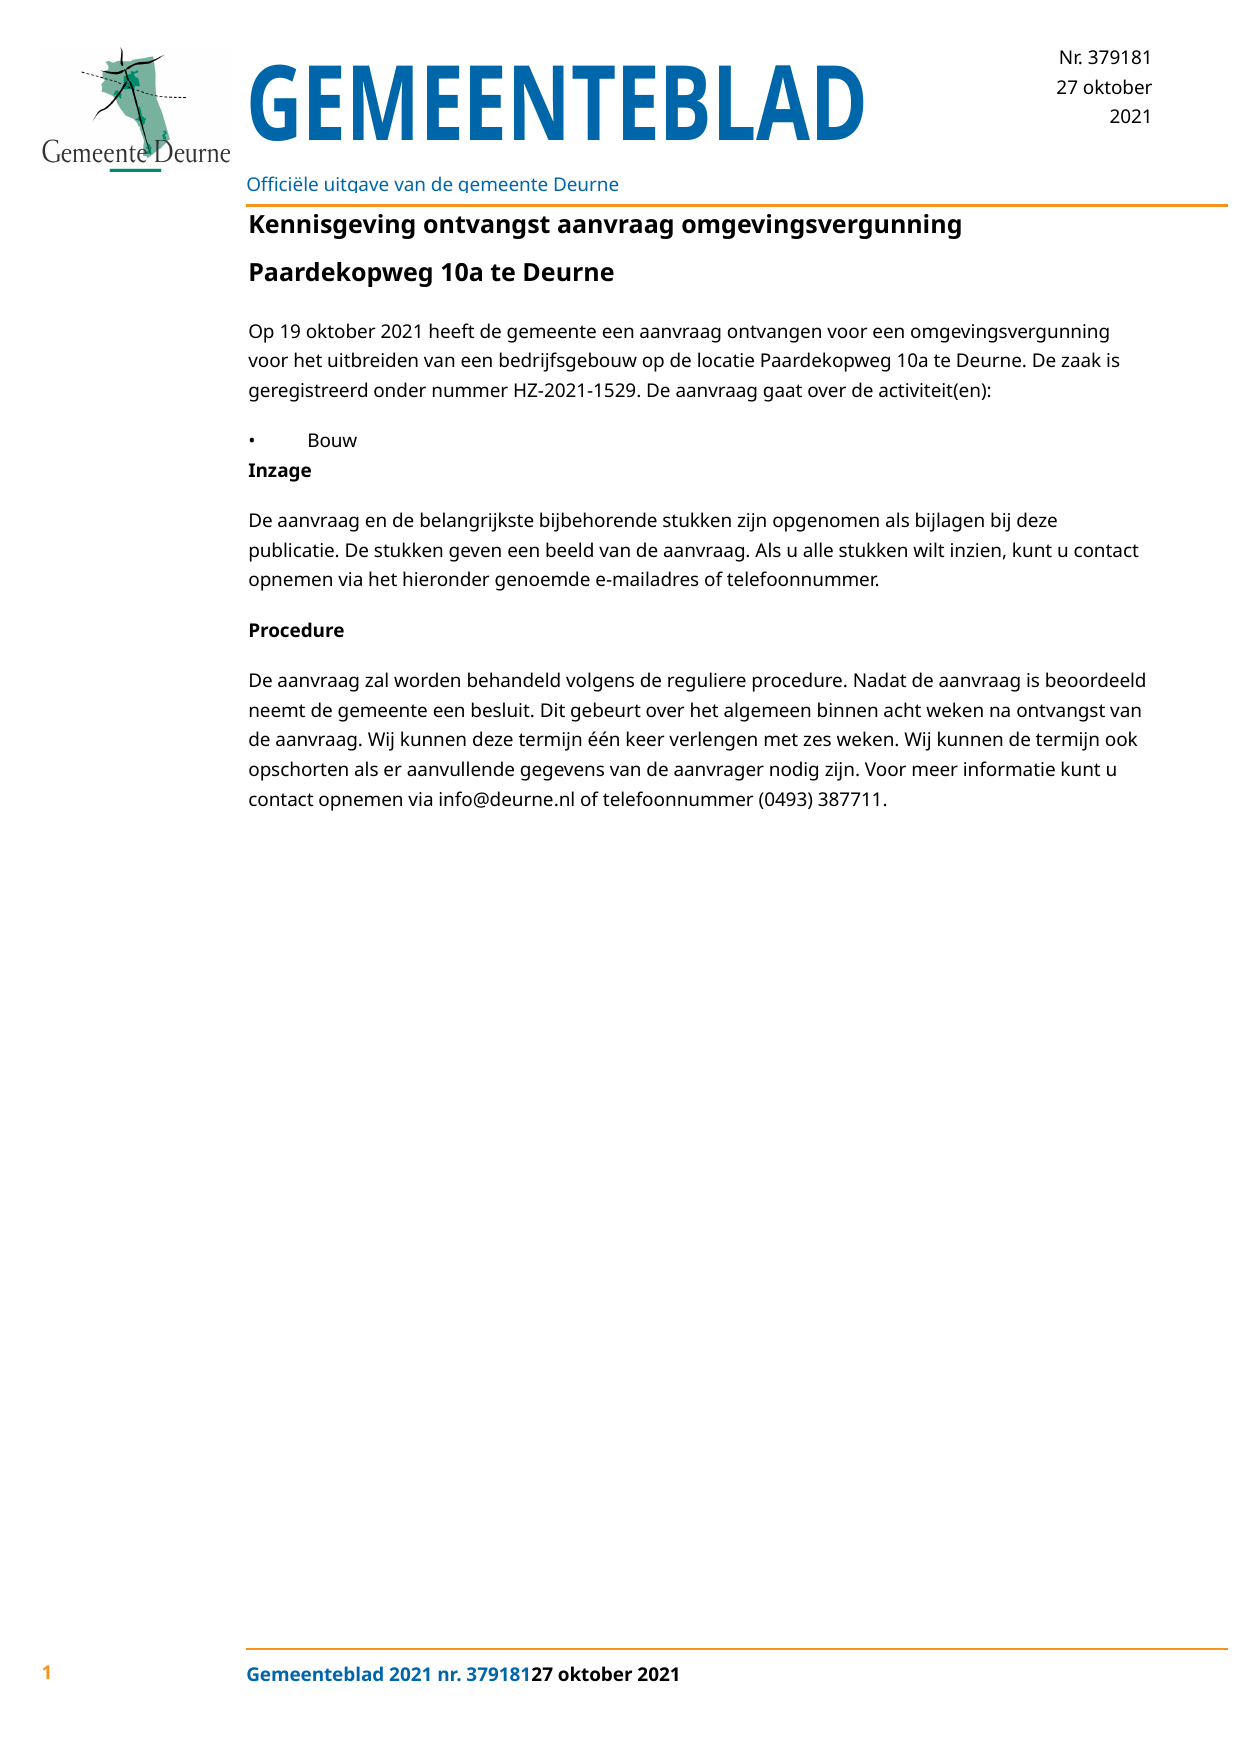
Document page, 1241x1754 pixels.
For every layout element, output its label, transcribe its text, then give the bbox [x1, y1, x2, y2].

text Inzage [248, 457, 1152, 483]
list Bouw [248, 427, 1152, 453]
text De aanvraag zal worden behandeld volgens de reguliere procedure. Nadat de aanvraag is beoordeeld neemt de gemeente een besluit. Dit gebeurt over het algemeen binnen acht weken na ontvangst van de aanvraag. Wij kunnen deze termijn één keer verlengen met zes weken. Wij kunnen de termijn ook opschorten als er aanvullende gegevens van de aanvrager nodig zijn. Voor meer informatie kunt u contact opnemen via info@deurne.nl of telefoonnummer (0493) 387711. [248, 667, 1152, 812]
text Op 19 oktober 2021 heeft de gemeente een aanvraag ontvangen voor een omgevingsvergunning voor het uitbreiden van een bedrijfsgebouw op de locatie Paardekopweg 10a te Deurne. De zaak is geregistreerd onder nummer HZ-2021-1529. De aanvraag gaat over de activiteit(en): [248, 318, 1152, 403]
text Kennisgeving ontvangst aanvraag omgevingsvergunning Paardekopweg 10a te Deurne [248, 207, 1152, 288]
picture [41, 47, 231, 172]
text De aanvraag en de belangrijkste bijbehorende stukken zijn opgenomen als bijlagen bij deze publicatie. De stukken geven een beeld van de aanvraag. Als u alle stukken wilt inzien, kunt u contact opnemen via het hieronder genoemde e-mailadres of telefoonnummer. [248, 507, 1152, 592]
text Procedure [248, 617, 1152, 643]
